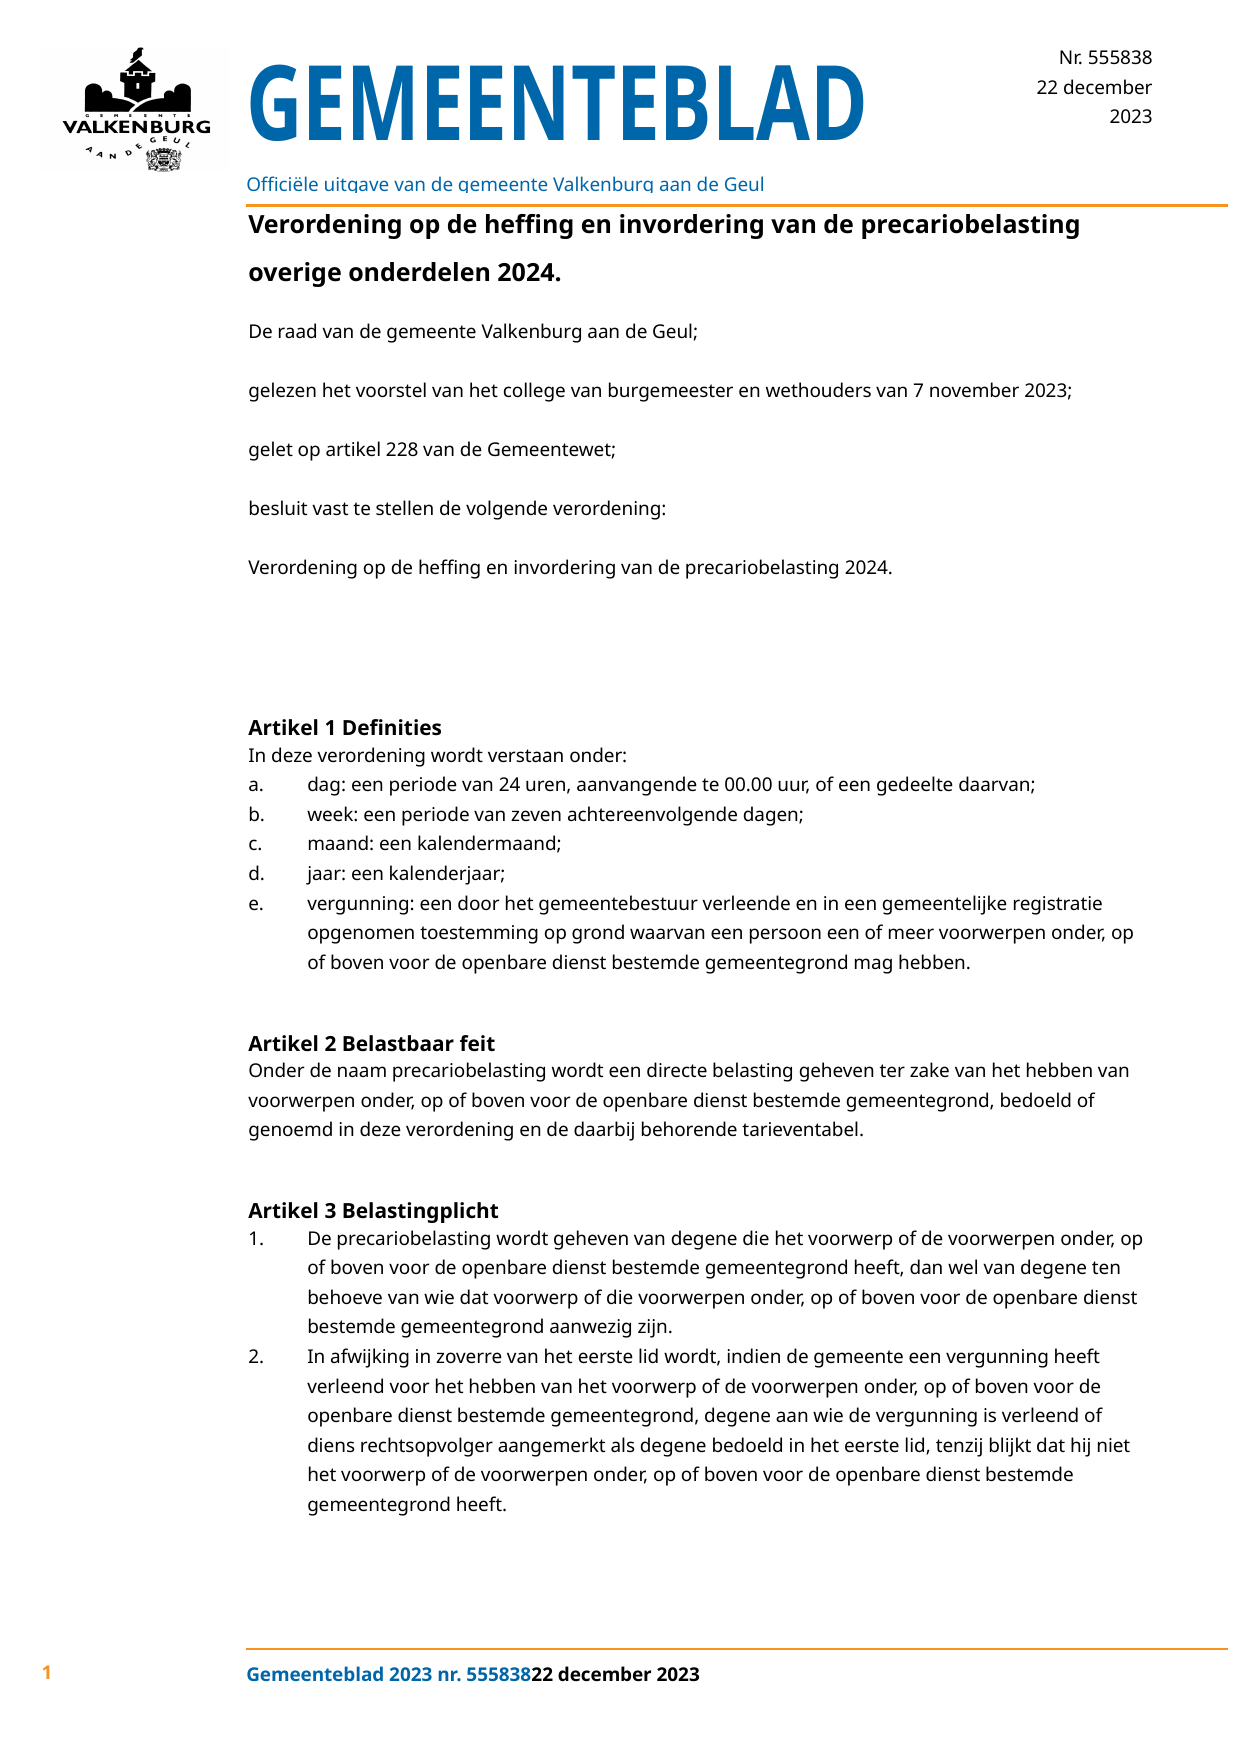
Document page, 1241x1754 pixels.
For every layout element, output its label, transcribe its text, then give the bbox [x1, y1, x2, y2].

list week: een periode van zeven achtereenvolgende dagen; [248, 801, 1152, 827]
list dag: een periode van 24 uren, aanvangende te 00.00 uur, of een gedeelte daarvan; [248, 771, 1152, 797]
text Verordening op de heffing en invordering van de precariobelasting 2024. [248, 554, 1152, 580]
text In deze verordening wordt verstaan onder: [248, 742, 1152, 768]
list In afwijking in zoverre van het eerste lid wordt, indien de gemeente een vergunning heeft verleend voor het hebben van het voorwerp of de voorwerpen onder, op of boven voor de openbare dienst bestemde gemeentegrond, degene aan wie de vergunning is verleend of diens rechtsopvolger aangemerkt als degene bedoeld in het eerste lid, tenzij blijkt dat hij niet het voorwerp of de voorwerpen onder, op of boven voor de openbare dienst bestemde gemeentegrond heeft. [248, 1343, 1152, 1517]
list vergunning: een door het gemeentebestuur verleende en in een gemeentelijke registratie opgenomen toestemming op grond waarvan een persoon een of meer voorwerpen onder, op of boven voor de openbare dienst bestemde gemeentegrond mag hebben. [248, 890, 1152, 975]
text Artikel 3 Belastingplicht [248, 1197, 1152, 1225]
picture [41, 47, 231, 172]
list jaar: een kalenderjaar; [248, 860, 1152, 886]
text Artikel 1 Definities [248, 713, 1152, 742]
text gelezen het voorstel van het college van burgemeester en wethouders van 7 november 2023; [248, 377, 1152, 403]
text Onder de naam precariobelasting wordt een directe belasting geheven ter zake van het hebben van voorwerpen onder, op of boven voor de openbare dienst bestemde gemeentegrond, bedoeld of genoemd in deze verordening en de daarbij behorende tarieventabel. [248, 1057, 1152, 1142]
text De raad van de gemeente Valkenburg aan de Geul; [248, 318, 1152, 344]
text Artikel 2 Belastbaar feit [248, 1029, 1152, 1057]
list maand: een kalendermaand; [248, 831, 1152, 856]
text gelet op artikel 228 van de Gemeentewet; [248, 436, 1152, 462]
text besluit vast te stellen de volgende verordening: [248, 495, 1152, 521]
text Verordening op de heffing en invordering van de precariobelasting overige onderdelen 2024. [248, 207, 1152, 288]
list De precariobelasting wordt geheven van degene die het voorwerp of de voorwerpen onder, op of boven voor de openbare dienst bestemde gemeentegrond heeft, dan wel van degene ten behoeve van wie dat voorwerp of die voorwerpen onder, op of boven voor de openbare dienst bestemde gemeentegrond aanwezig zijn. [248, 1225, 1152, 1339]
